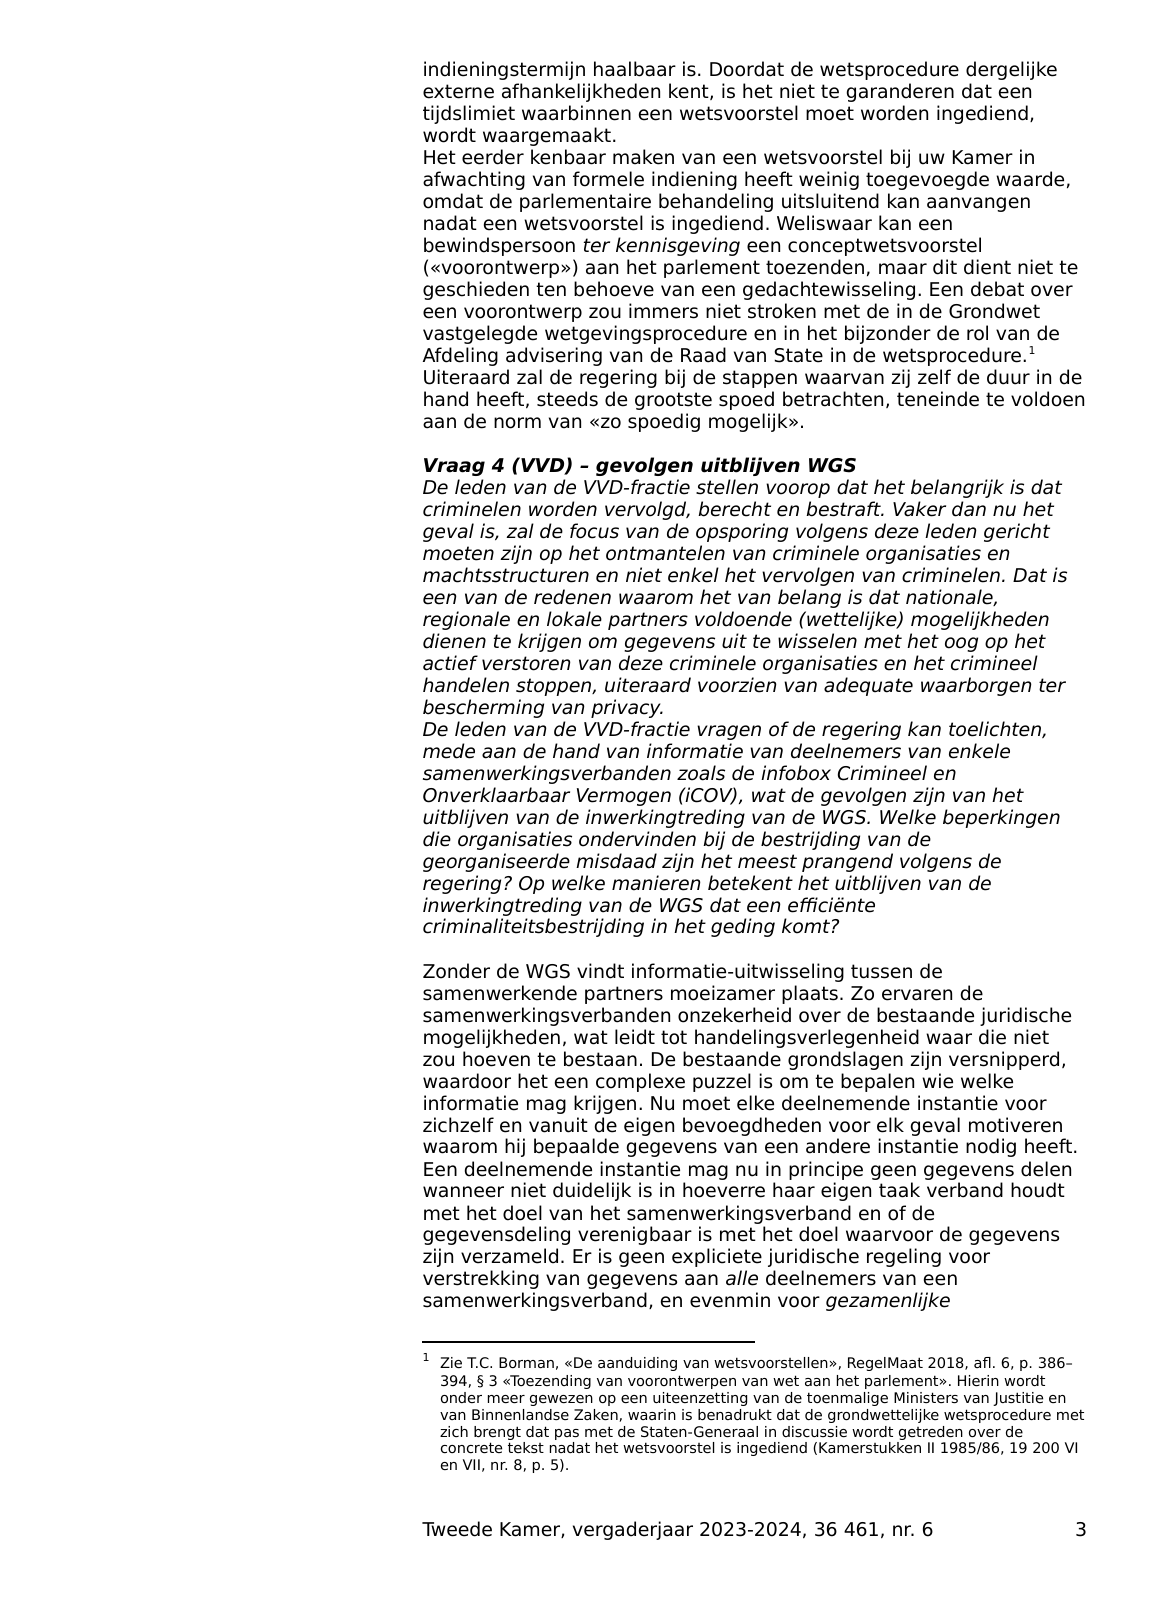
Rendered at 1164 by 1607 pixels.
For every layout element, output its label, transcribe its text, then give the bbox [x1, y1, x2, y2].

text De leden van de VVD-fractie vragen of de regering kan toelichten, mede aan de hand van informatie van deelnemers van enkele samenwerkingsverbanden zoals de infobox Crimineel en Onverklaarbaar Vermogen (iCOV), wat de gevolgen zijn van het uitblijven van de inwerkingtreding van de WGS. Welke beperkingen die organisaties ondervinden bij de bestrijding van de georganiseerde misdaad zijn het meest prangend volgens de regering? Op welke manieren betekent het uitblijven van de inwerkingtreding van de WGS dat een efficiënte criminaliteitsbestrijding in het geding komt? [422, 719, 1087, 938]
text Zie T.C. Borman, «De aanduiding van wetsvoorstellen», RegelMaat 2018, afl. 6, p. 386–394, § 3 «Toezending van voorontwerpen van wet aan het parlement». Hierin wordt onder meer gewezen op een uiteenzetting van de toenmalige Ministers van Justitie en van Binnenlandse Zaken, waarin is benadrukt dat de grondwettelijke wetsprocedure met zich brengt dat pas met de Staten-Generaal in discussie wordt getreden over de concrete tekst nadat het wetsvoorstel is ingediend (Kamerstukken II 1985/86, 19 200 VI en VII, nr. 8, p. 5). [422, 1351, 1087, 1474]
text Vraag 4 (VVD) – gevolgen uitblijven WGS [422, 455, 1087, 477]
text De leden van de VVD-fractie stellen voorop dat het belangrijk is dat criminelen worden vervolgd, berecht en bestraft. Vaker dan nu het geval is, zal de focus van de opsporing volgens deze leden gericht moeten zijn op het ontmantelen van criminele organisaties en machtsstructuren en niet enkel het vervolgen van criminelen. Dat is een van de redenen waarom het van belang is dat nationale, regionale en lokale partners voldoende (wettelijke) mogelijkheden dienen te krijgen om gegevens uit te wisselen met het oog op het actief verstoren van deze criminele organisaties en het crimineel handelen stoppen, uiteraard voorzien van adequate waarborgen ter bescherming van privacy. [422, 477, 1087, 719]
text indieningstermijn haalbaar is. Doordat de wetsprocedure dergelijke externe afhankelijkheden kent, is het niet te garanderen dat een tijdslimiet waarbinnen een wetsvoorstel moet worden ingediend, wordt waargemaakt. [422, 59, 1087, 147]
text Zonder de WGS vindt informatie-uitwisseling tussen de samenwerkende partners moeizamer plaats. Zo ervaren de samenwerkingsverbanden onzekerheid over de bestaande juridische mogelijkheden, wat leidt tot handelingsverlegenheid waar die niet zou hoeven te bestaan. De bestaande grondslagen zijn versnipperd, waardoor het een complexe puzzel is om te bepalen wie welke informatie mag krijgen. Nu moet elke deelnemende instantie voor zichzelf en vanuit de eigen bevoegdheden voor elk geval motiveren waarom hij bepaalde gegevens van een andere instantie nodig heeft. Een deelnemende instantie mag nu in principe geen gegevens delen wanneer niet duidelijk is in hoeverre haar eigen taak verband houdt met het doel van het samenwerkingsverband en of de gegevensdeling verenigbaar is met het doel waarvoor de gegevens zijn verzameld. Er is geen expliciete juridische regeling voor verstrekking van gegevens aan alle deelnemers van een samenwerkingsverband, en evenmin voor gezamenlijke [422, 961, 1087, 1312]
text Uiteraard zal de regering bij de stappen waarvan zij zelf de duur in de hand heeft, steeds de grootste spoed betrachten, teneinde te voldoen aan de norm van «zo spoedig mogelijk». [422, 367, 1087, 433]
text Het eerder kenbaar maken van een wetsvoorstel bij uw Kamer in afwachting van formele indiening heeft weinig toegevoegde waarde, omdat de parlementaire behandeling uitsluitend kan aanvangen nadat een wetsvoorstel is ingediend. Weliswaar kan een bewindspersoon ter kennisgeving een conceptwetsvoorstel («voorontwerp») aan het parlement toezenden, maar dit dient niet te geschieden ten behoeve van een gedachtewisseling. Een debat over een voorontwerp zou immers niet stroken met de in de Grondwet vastgelegde wetgevingsprocedure en in het bijzonder de rol van de Afdeling advisering van de Raad van State in de wetsprocedure. [422, 147, 1087, 367]
